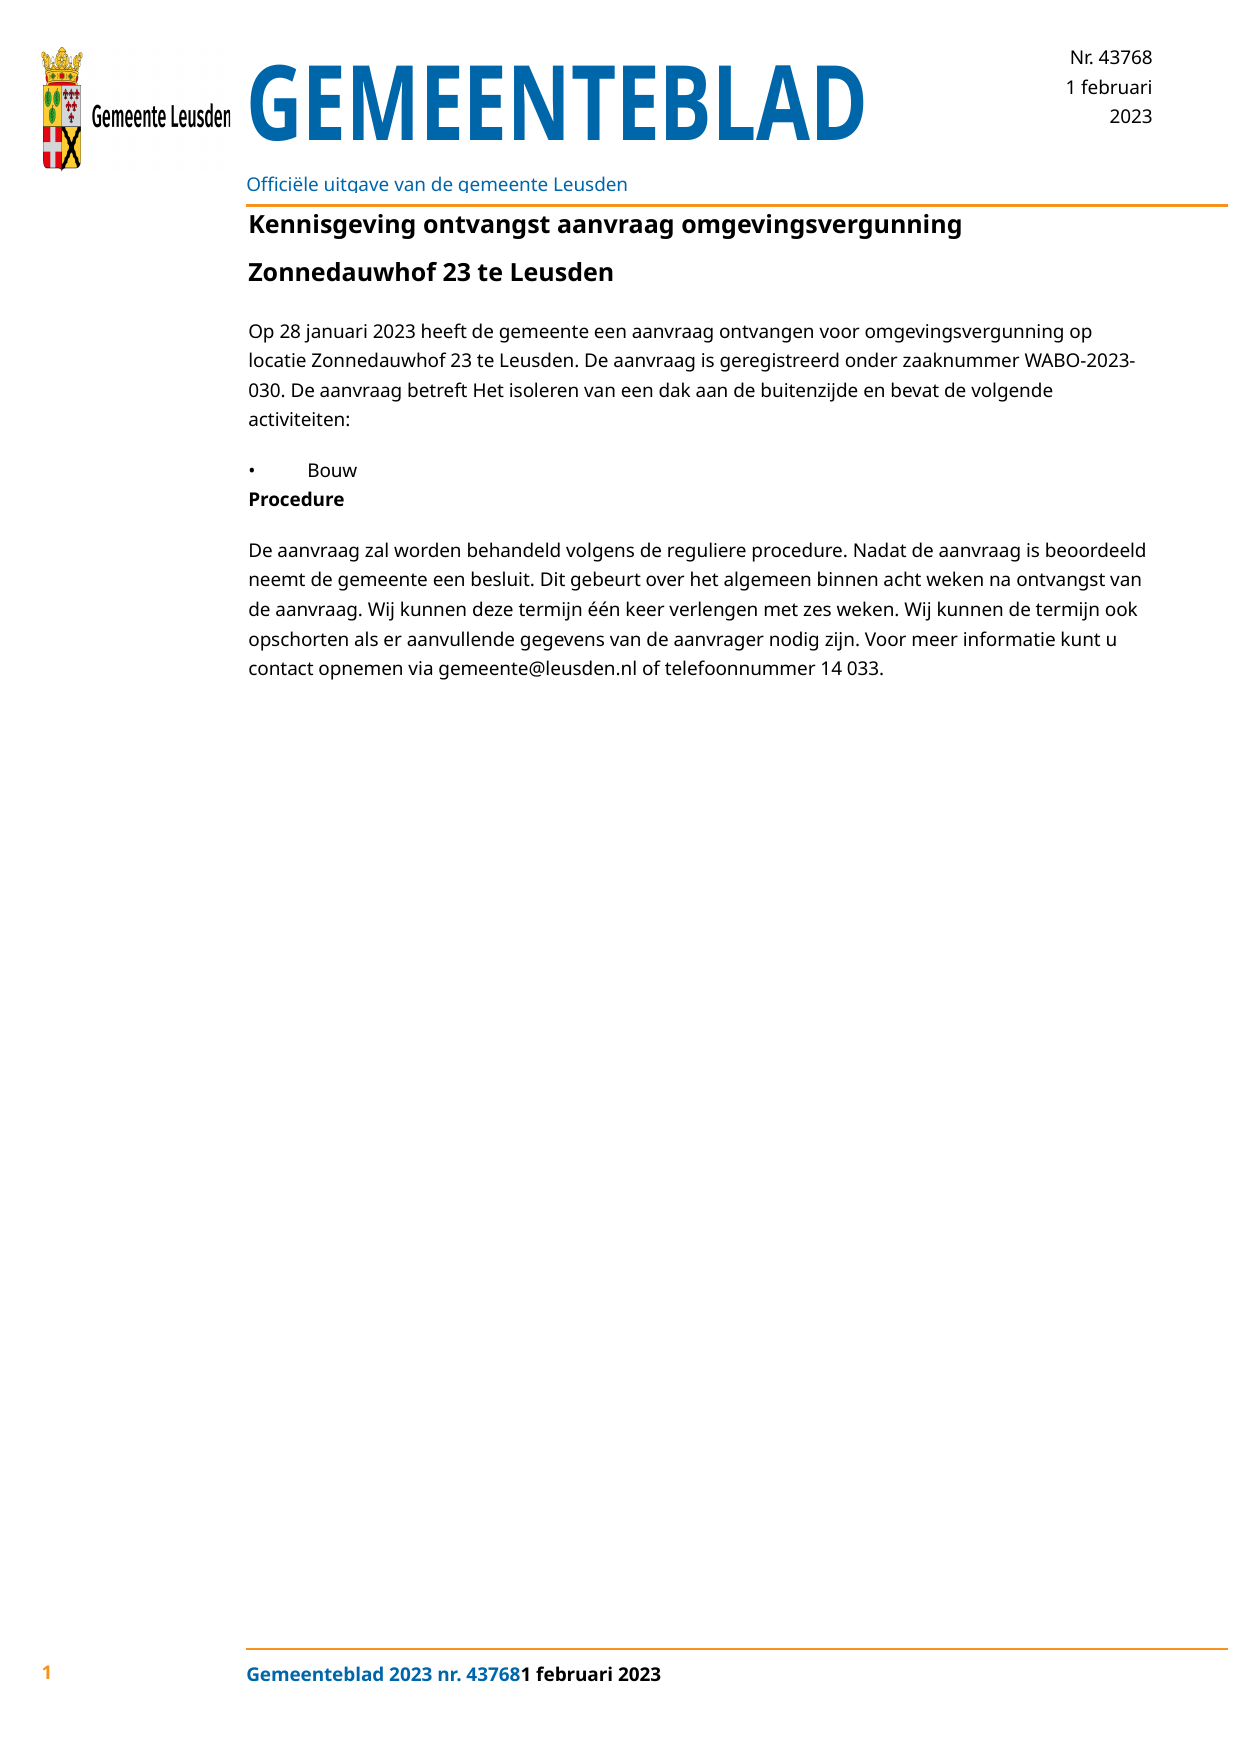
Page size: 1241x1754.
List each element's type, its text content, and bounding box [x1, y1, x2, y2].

list Bouw [248, 457, 1152, 483]
text Kennisgeving ontvangst aanvraag omgevingsvergunning Zonnedauwhof 23 te Leusden [248, 207, 1152, 288]
picture [41, 47, 231, 172]
text De aanvraag zal worden behandeld volgens de reguliere procedure. Nadat de aanvraag is beoordeeld neemt de gemeente een besluit. Dit gebeurt over het algemeen binnen acht weken na ontvangst van de aanvraag. Wij kunnen deze termijn één keer verlengen met zes weken. Wij kunnen de termijn ook opschorten als er aanvullende gegevens van de aanvrager nodig zijn. Voor meer informatie kunt u contact opnemen via gemeente@leusden.nl of telefoonnummer 14 033. [248, 537, 1152, 681]
text Procedure [248, 487, 1152, 512]
text Op 28 januari 2023 heeft de gemeente een aanvraag ontvangen voor omgevingsvergunning op locatie Zonnedauwhof 23 te Leusden. De aanvraag is geregistreerd onder zaaknummer WABO-2023-030. De aanvraag betreft Het isoleren van een dak aan de buitenzijde en bevat de volgende activiteiten: [248, 318, 1152, 432]
